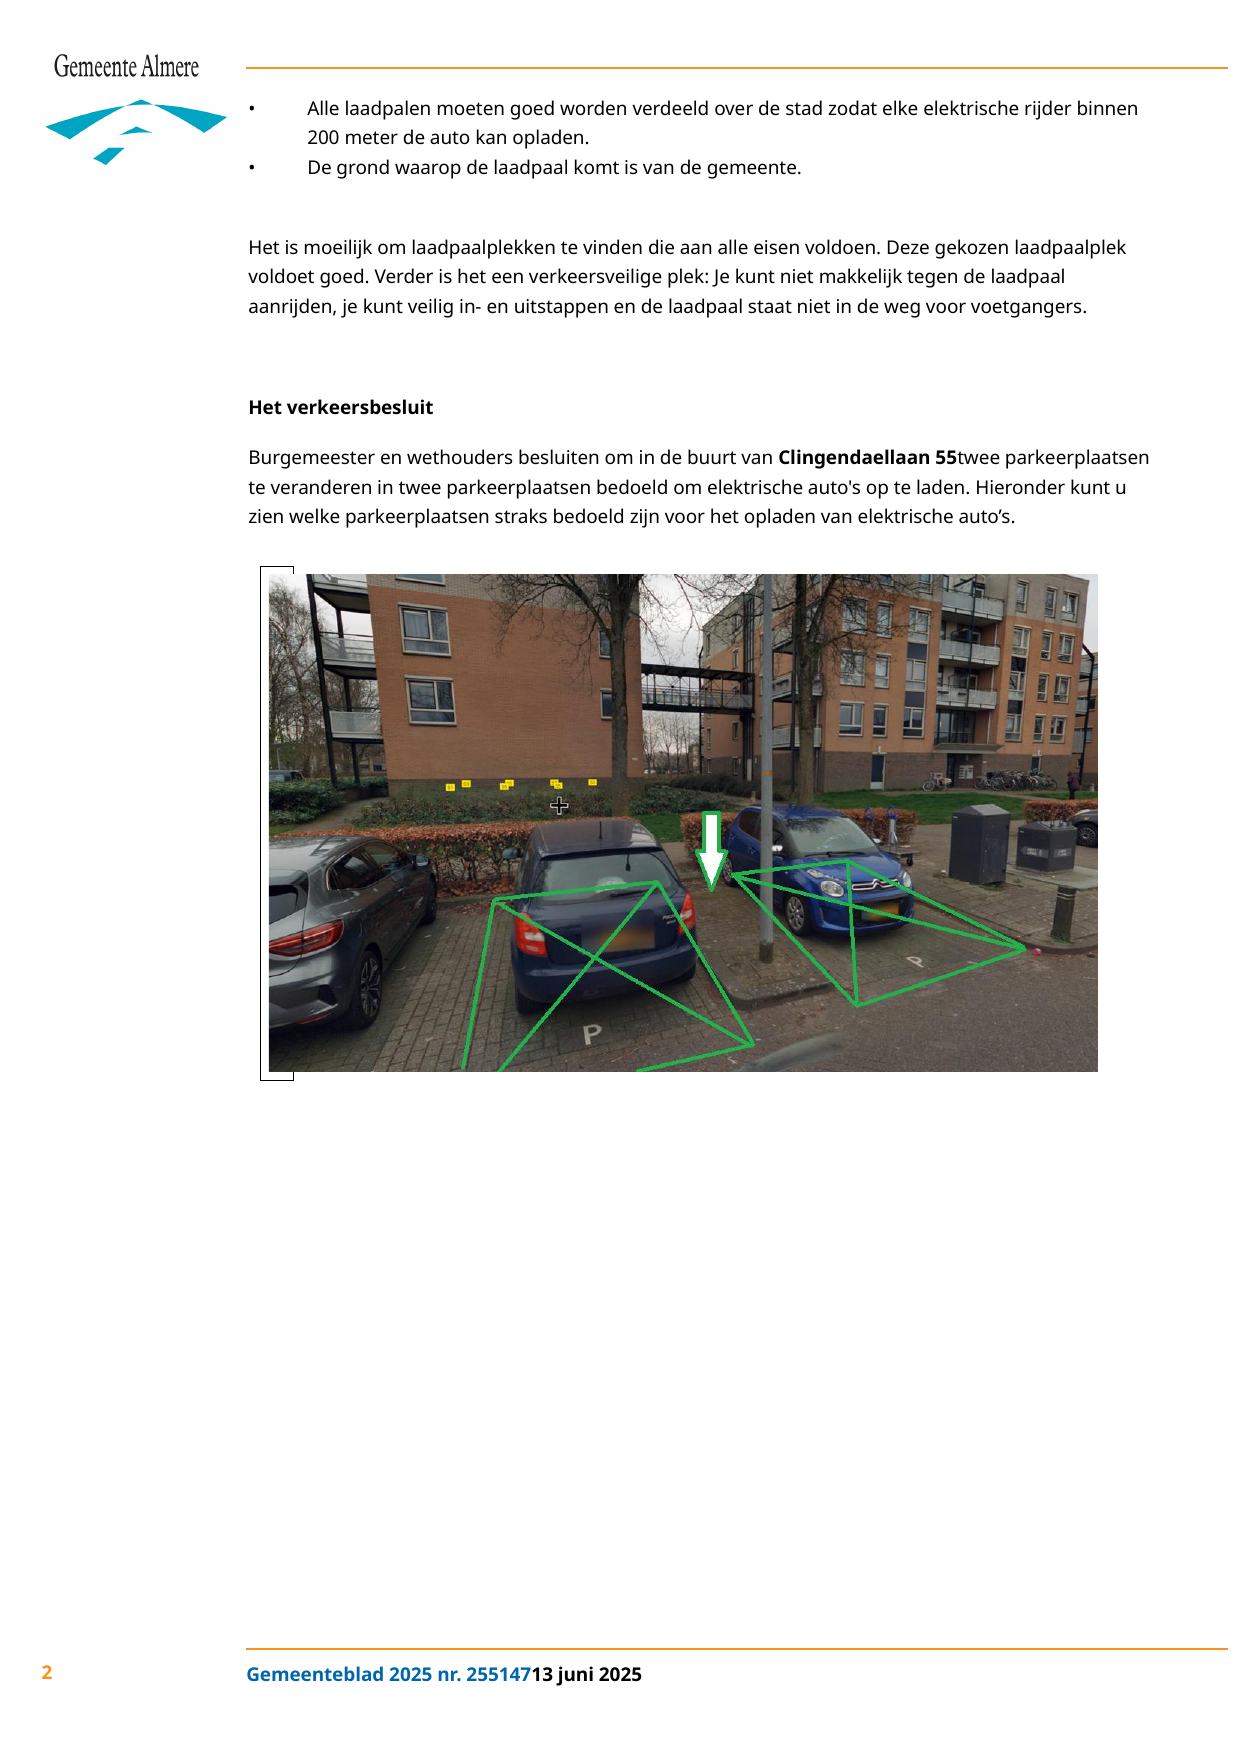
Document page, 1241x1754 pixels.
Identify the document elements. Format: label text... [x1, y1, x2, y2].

list Alle laadpalen moeten goed worden verdeeld over de stad zodat elke elektrische rijder binnen 200 meter de auto kan opladen. [248, 95, 1152, 150]
text Het is moeilijk om laadpaalplekken te vinden die aan alle eisen voldoen. Deze gekozen laadpaalplek voldoet goed. Verder is het een verkeersveilige plek: Je kunt niet makkelijk tegen de laadpaal aanrijden, je kunt veilig in- en uitstappen en de laadpaal staat niet in de weg voor voetgangers. [248, 234, 1152, 319]
text Het verkeersbesluit [248, 394, 1152, 420]
picture [268, 574, 1098, 1072]
text Burgemeester en wethouders besluiten om in de buurt van Clingendaellaan 55twee parkeerplaatsen te veranderen in twee parkeerplaatsen bedoeld om elektrische auto's op te laden. Hieronder kunt u zien welke parkeerplaatsen straks bedoeld zijn voor het opladen van elektrische auto’s. [248, 444, 1152, 529]
list De grond waarop de laadpaal komt is van de gemeente. [248, 154, 1152, 180]
picture [41, 47, 231, 172]
